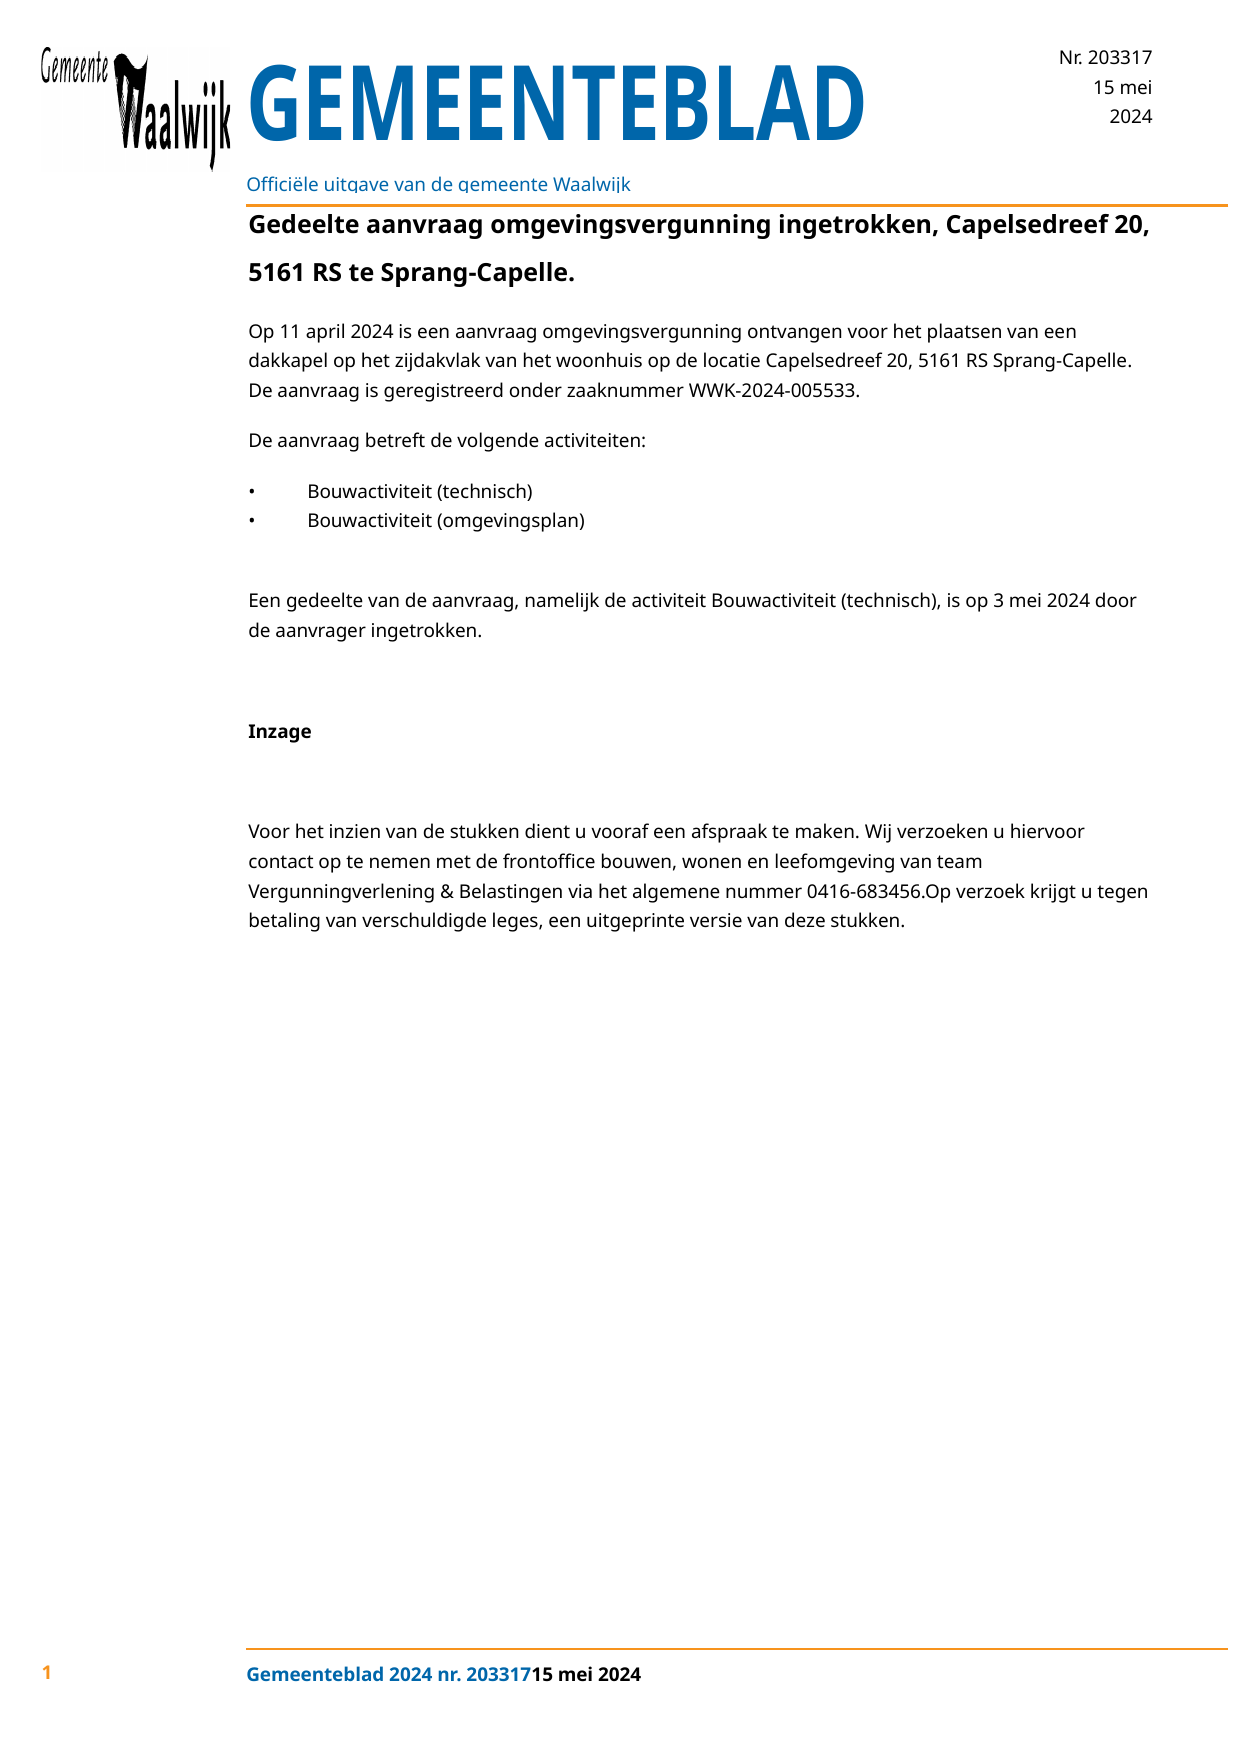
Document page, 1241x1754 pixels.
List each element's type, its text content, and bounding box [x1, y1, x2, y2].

text Gedeelte aanvraag omgevingsvergunning ingetrokken, Capelsedreef 20, 5161 RS te Sprang-Capelle. [248, 207, 1152, 288]
text De aanvraag betreft de volgende activiteiten: [248, 427, 1152, 453]
picture [41, 47, 231, 172]
text Op 11 april 2024 is een aanvraag omgevingsvergunning ontvangen voor het plaatsen van een dakkapel op het zijdakvlak van het woonhuis op de locatie Capelsedreef 20, 5161 RS Sprang-Capelle. De aanvraag is geregistreerd onder zaaknummer WWK-2024-005533. [248, 318, 1152, 403]
text Inzage [248, 718, 1152, 744]
text Een gedeelte van de aanvraag, namelijk de activiteit Bouwactiviteit (technisch), is op 3 mei 2024 door de aanvrager ingetrokken. [248, 587, 1152, 643]
text Voor het inzien van de stukken dient u vooraf een afspraak te maken. Wij verzoeken u hiervoor contact op te nemen met de frontoffice bouwen, wonen en leefomgeving van team Vergunningverlening & Belastingen via het algemene nummer 0416-683456.Op verzoek krijgt u tegen betaling van verschuldigde leges, een uitgeprinte versie van deze stukken. [248, 819, 1152, 933]
list Bouwactiviteit (technisch) [248, 478, 1152, 504]
list Bouwactiviteit (omgevingsplan) [248, 507, 1152, 533]
